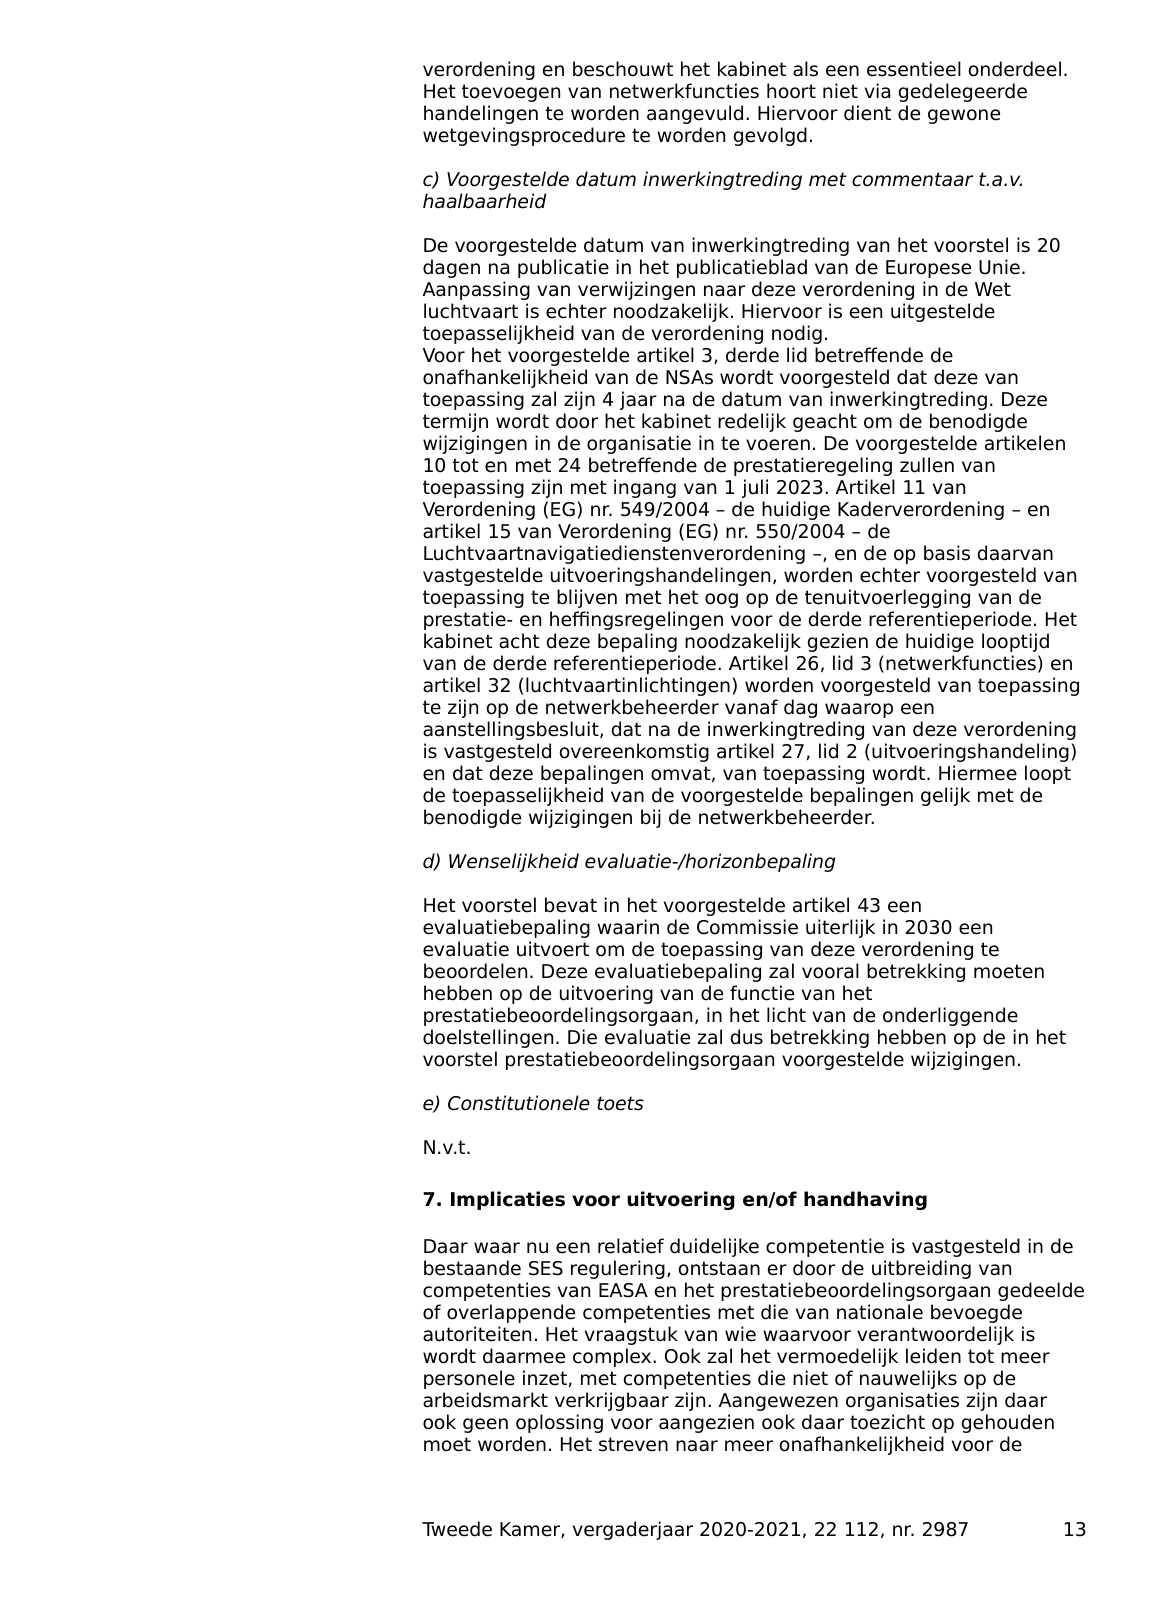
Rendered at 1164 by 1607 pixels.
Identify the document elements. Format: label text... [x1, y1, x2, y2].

subtitle c) Voorgestelde datum inwerkingtreding met commentaar t.a.v. haalbaarheid [422, 169, 1087, 213]
text verordening en beschouwt het kabinet als een essentieel onderdeel. Het toevoegen van netwerkfuncties hoort niet via gedelegeerde handelingen te worden aangevuld. Hiervoor dient de gewone wetgevingsprocedure te worden gevolgd. [422, 59, 1087, 147]
text De voorgestelde datum van inwerkingtreding van het voorstel is 20 dagen na publicatie in het publicatieblad van de Europese Unie. Aanpassing van verwijzingen naar deze verordening in de Wet luchtvaart is echter noodzakelijk. Hiervoor is een uitgestelde toepasselijkheid van de verordening nodig. [422, 235, 1087, 345]
text N.v.t. [422, 1137, 1087, 1159]
text Voor het voorgestelde artikel 3, derde lid betreffende de onafhankelijkheid van de NSAs wordt voorgesteld dat deze van toepassing zal zijn 4 jaar na de datum van inwerkingtreding. Deze termijn wordt door het kabinet redelijk geacht om de benodigde wijzigingen in de organisatie in te voeren. De voorgestelde artikelen 10 tot en met 24 betreffende de prestatieregeling zullen van toepassing zijn met ingang van 1 juli 2023. Artikel 11 van Verordening (EG) nr. 549/2004 – de huidige Kaderverordening – en artikel 15 van Verordening (EG) nr. 550/2004 – de Luchtvaartnavigatiedienstenverordening –, en de op basis daarvan vastgestelde uitvoeringshandelingen, worden echter voorgesteld van toepassing te blijven met het oog op de tenuitvoerlegging van de prestatie- en heffingsregelingen voor de derde referentieperiode. Het kabinet acht deze bepaling noodzakelijk gezien de huidige looptijd van de derde referentieperiode. Artikel 26, lid 3 (netwerkfuncties) en artikel 32 (luchtvaartinlichtingen) worden voorgesteld van toepassing te zijn op de netwerkbeheerder vanaf dag waarop een aanstellingsbesluit, dat na de inwerkingtreding van deze verordening is vastgesteld overeenkomstig artikel 27, lid 2 (uitvoeringshandeling) en dat deze bepalingen omvat, van toepassing wordt. Hiermee loopt de toepasselijkheid van de voorgestelde bepalingen gelijk met de benodigde wijzigingen bij de netwerkbeheerder. [422, 345, 1087, 829]
subtitle 7. Implicaties voor uitvoering en/of handhaving [422, 1189, 1087, 1211]
subtitle e) Constitutionele toets [422, 1093, 1087, 1115]
subtitle d) Wenselijkheid evaluatie-/horizonbepaling [422, 851, 1087, 873]
text Daar waar nu een relatief duidelijke competentie is vastgesteld in de bestaande SES regulering, ontstaan er door de uitbreiding van competenties van EASA en het prestatiebeoordelingsorgaan gedeelde of overlappende competenties met die van nationale bevoegde autoriteiten. Het vraagstuk van wie waarvoor verantwoordelijk is wordt daarmee complex. Ook zal het vermoedelijk leiden tot meer personele inzet, met competenties die niet of nauwelijks op de arbeidsmarkt verkrijgbaar zijn. Aangewezen organisaties zijn daar ook geen oplossing voor aangezien ook daar toezicht op gehouden moet worden. Het streven naar meer onafhankelijkheid voor de [422, 1236, 1087, 1456]
text Het voorstel bevat in het voorgestelde artikel 43 een evaluatiebepaling waarin de Commissie uiterlijk in 2030 een evaluatie uitvoert om de toepassing van deze verordening te beoordelen. Deze evaluatiebepaling zal vooral betrekking moeten hebben op de uitvoering van de functie van het prestatiebeoordelingsorgaan, in het licht van de onderliggende doelstellingen. Die evaluatie zal dus betrekking hebben op de in het voorstel prestatiebeoordelingsorgaan voorgestelde wijzigingen. [422, 895, 1087, 1071]
